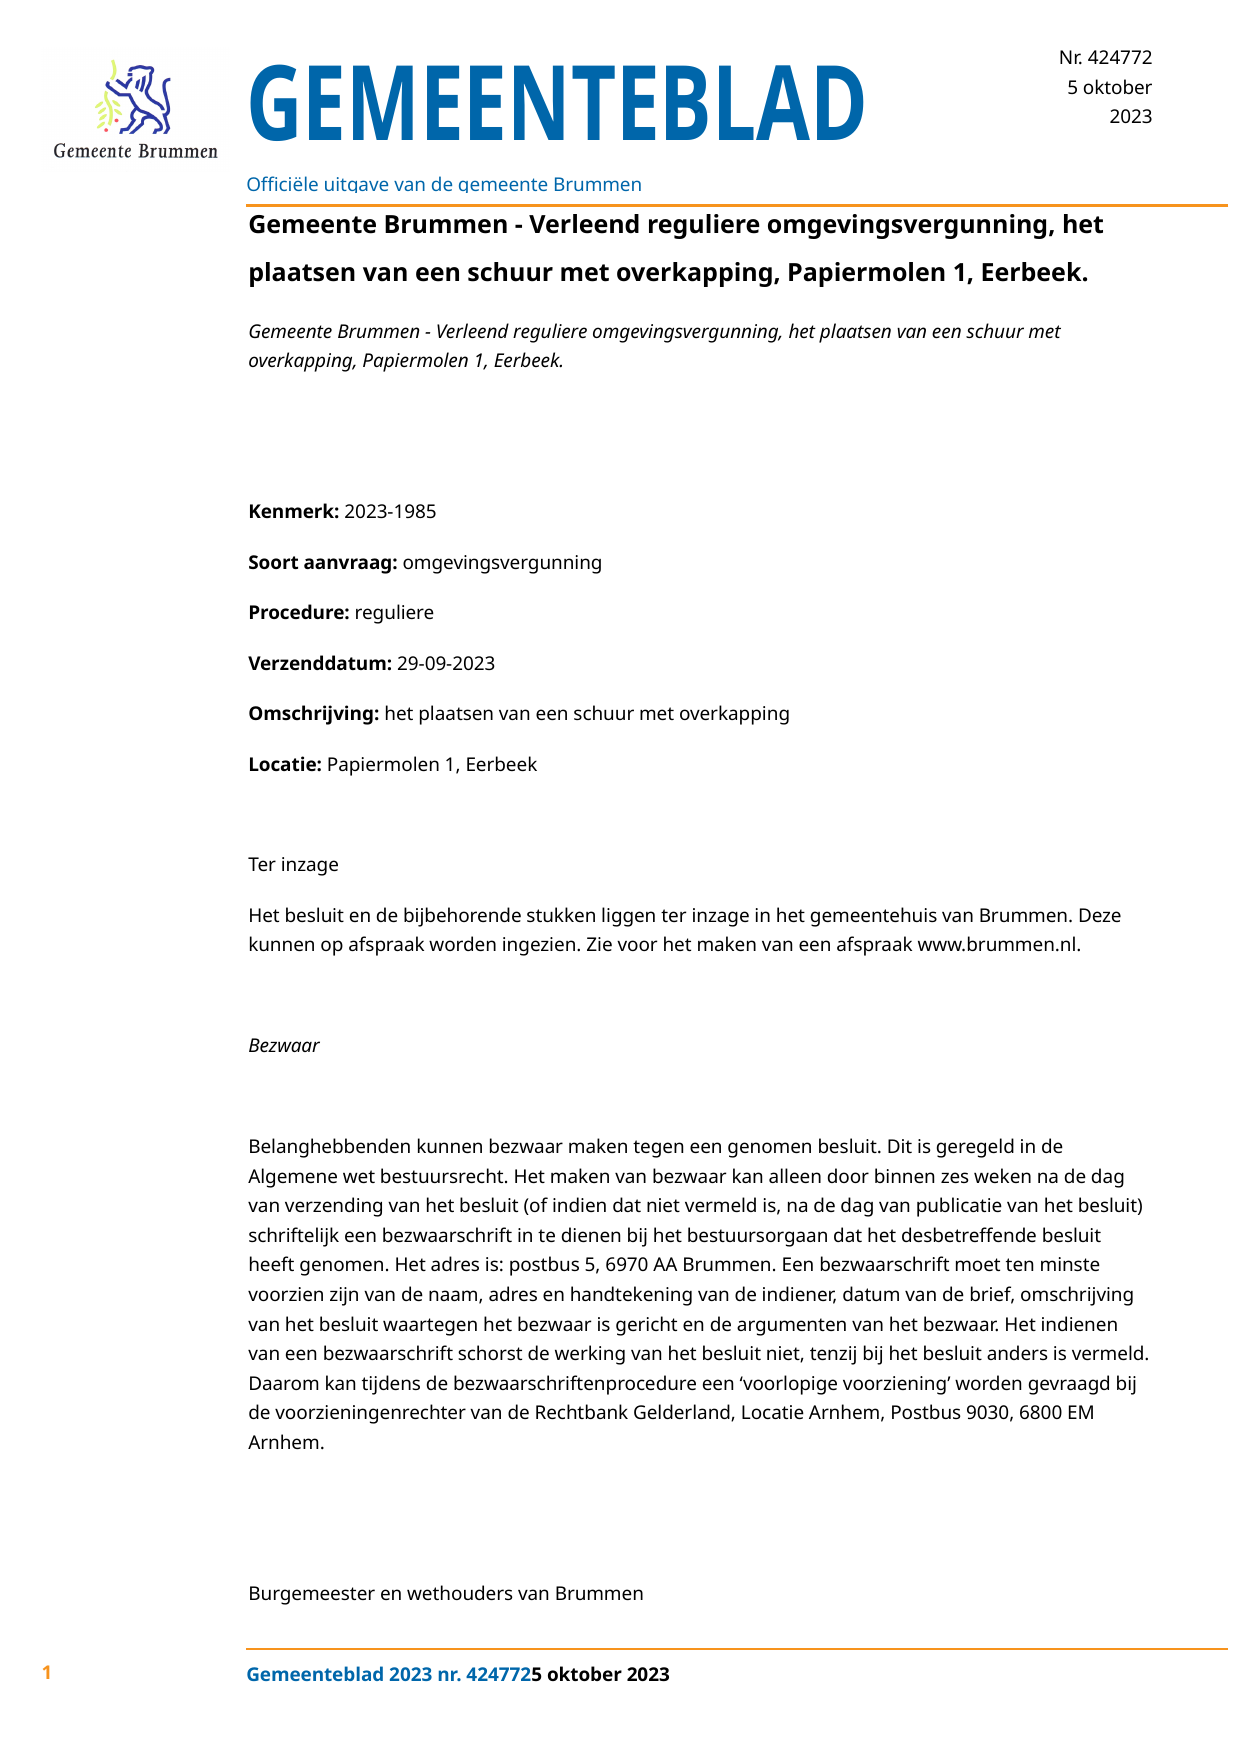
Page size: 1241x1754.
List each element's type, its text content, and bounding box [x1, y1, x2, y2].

text Ter inzage [248, 852, 1152, 877]
text Locatie: Papiermolen 1, Eerbeek [248, 751, 1152, 777]
text Belanghebbenden kunnen bezwaar maken tegen een genomen besluit. Dit is geregeld in de Algemene wet bestuursrecht. Het maken van bezwaar kan alleen door binnen zes weken na de dag van verzending van het besluit (of indien dat niet vermeld is, na de dag van publicatie van het besluit) schriftelijk een bezwaarschrift in te dienen bij het bestuursorgaan dat het desbetreffende besluit heeft genomen. Het adres is: postbus 5, 6970 AA Brummen. Een bezwaarschrift moet ten minste voorzien zijn van de naam, adres en handtekening van de indiener, datum van de brief, omschrijving van het besluit waartegen het bezwaar is gericht en de argumenten van het bezwaar. Het indienen van een bezwaarschrift schorst de werking van het besluit niet, tenzij bij het besluit anders is vermeld. Daarom kan tijdens de bezwaarschriftenprocedure een ‘voorlopige voorziening’ worden gevraagd bij de voorzieningenrechter van de Rechtbank Gelderland, Locatie Arnhem, Postbus 9030, 6800 EM Arnhem. [248, 1133, 1152, 1455]
text Gemeente Brummen - Verleend reguliere omgevingsvergunning, het plaatsen van een schuur met overkapping, Papiermolen 1, Eerbeek. [248, 318, 1152, 373]
text Bezwaar [248, 1032, 1152, 1058]
text Het besluit en de bijbehorende stukken liggen ter inzage in het gemeentehuis van Brummen. Deze kunnen op afspraak worden ingezien. Zie voor het maken van een afspraak www.brummen.nl. [248, 902, 1152, 957]
picture [41, 47, 231, 172]
text Gemeente Brummen - Verleend reguliere omgevingsvergunning, het plaatsen van een schuur met overkapping, Papiermolen 1, Eerbeek. [248, 207, 1152, 288]
text Burgemeester en wethouders van Brummen [248, 1580, 1152, 1606]
text Soort aanvraag: omgevingsvergunning [248, 549, 1152, 575]
text Kenmerk: 2023-1985 [248, 499, 1152, 524]
text Omschrijving: het plaatsen van een schuur met overkapping [248, 700, 1152, 726]
text Procedure: reguliere [248, 599, 1152, 625]
text Verzenddatum: 29-09-2023 [248, 650, 1152, 676]
